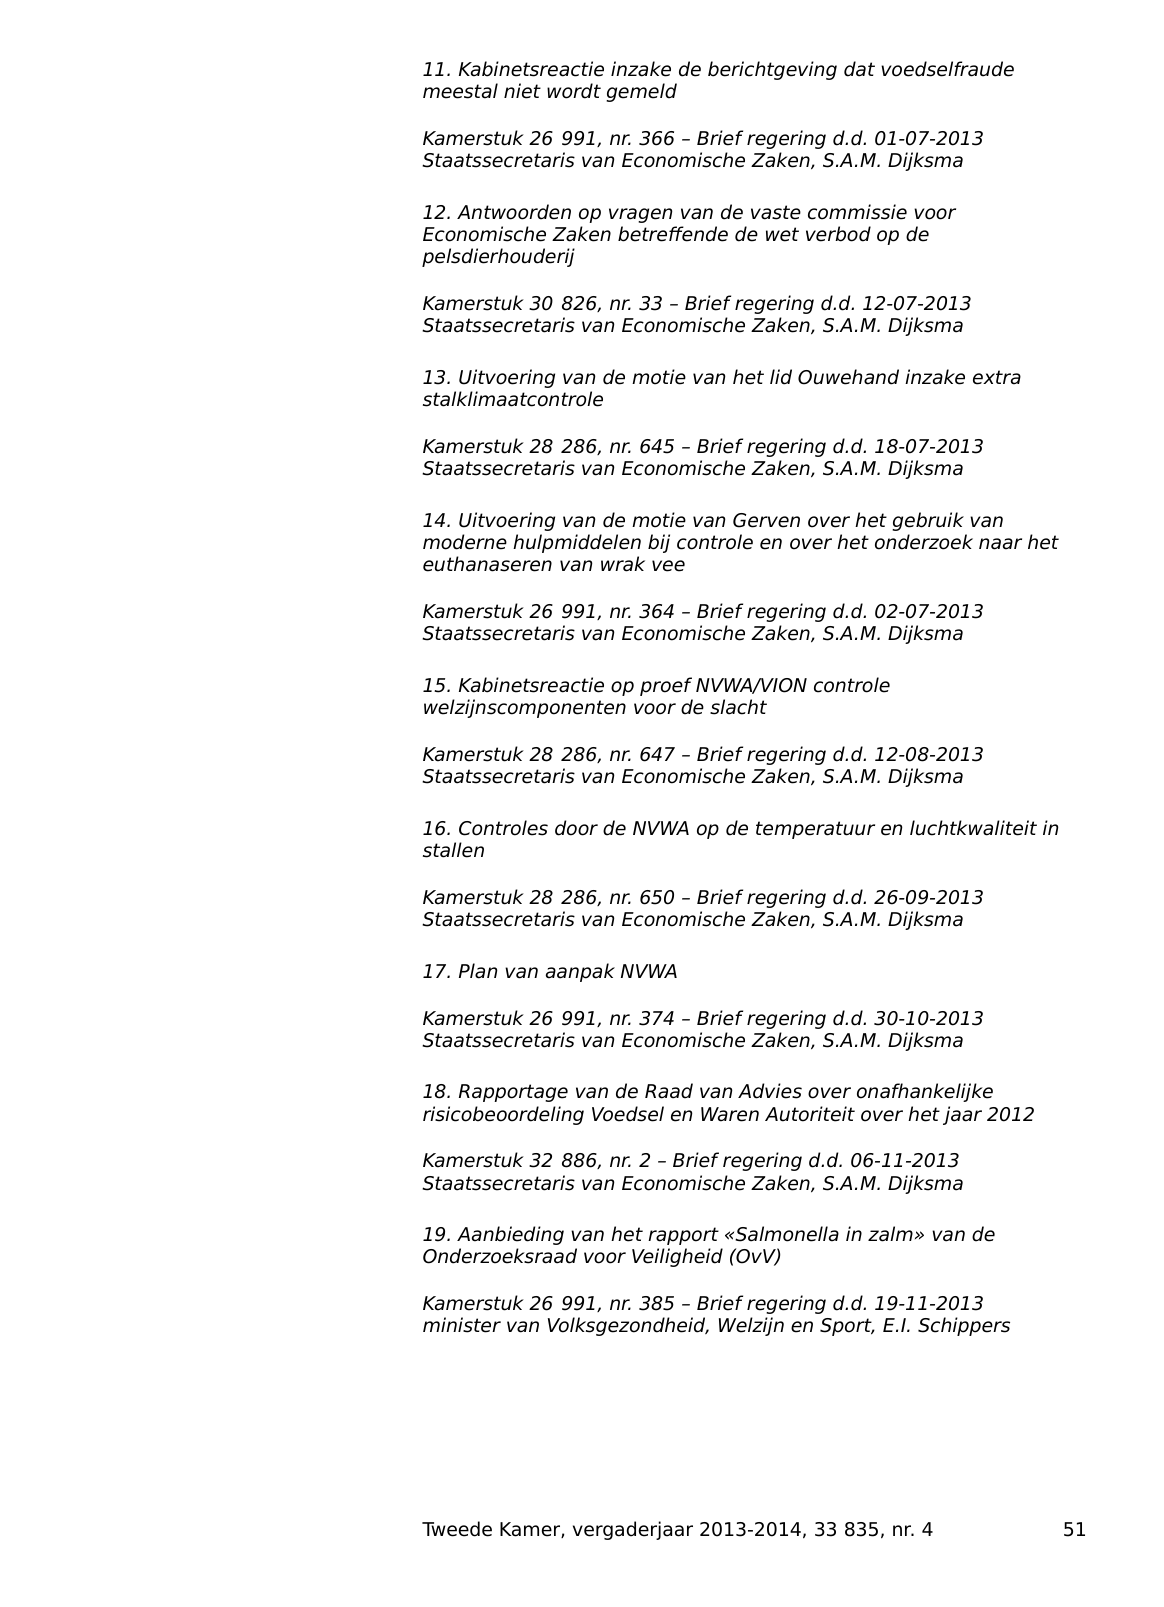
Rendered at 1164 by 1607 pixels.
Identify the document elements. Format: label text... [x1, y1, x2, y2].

subtitle 13. Uitvoering van de motie van het lid Ouwehand inzake extra stalklimaatcontrole [422, 367, 1087, 411]
subtitle 11. Kabinetsreactie inzake de berichtgeving dat voedselfraude meestal niet wordt gemeld [422, 59, 1087, 103]
text Kamerstuk 32 886, nr. 2 – Brief regering d.d. 06-11-2013 [422, 1150, 1087, 1172]
text Kamerstuk 28 286, nr. 647 – Brief regering d.d. 12-08-2013 [422, 744, 1087, 766]
text Kamerstuk 26 991, nr. 364 – Brief regering d.d. 02-07-2013 [422, 601, 1087, 623]
text Staatssecretaris van Economische Zaken, S.A.M. Dijksma [422, 150, 1087, 172]
text Staatssecretaris van Economische Zaken, S.A.M. Dijksma [422, 908, 1087, 931]
subtitle 19. Aanbieding van het rapport «Salmonella in zalm» van de Onderzoeksraad voor Veiligheid (OvV) [422, 1224, 1087, 1268]
text Kamerstuk 28 286, nr. 650 – Brief regering d.d. 26-09-2013 [422, 887, 1087, 908]
text Staatssecretaris van Economische Zaken, S.A.M. Dijksma [422, 623, 1087, 645]
text Staatssecretaris van Economische Zaken, S.A.M. Dijksma [422, 1029, 1087, 1051]
subtitle 17. Plan van aanpak NVWA [422, 961, 1087, 982]
subtitle 14. Uitvoering van de motie van Gerven over het gebruik van moderne hulpmiddelen bij controle en over het onderzoek naar het euthanaseren van wrak vee [422, 510, 1087, 576]
subtitle 15. Kabinetsreactie op proef NVWA/VION controle welzijnscomponenten voor de slacht [422, 675, 1087, 719]
text Kamerstuk 26 991, nr. 366 – Brief regering d.d. 01-07-2013 [422, 128, 1087, 150]
text Staatssecretaris van Economische Zaken, S.A.M. Dijksma [422, 458, 1087, 480]
text Kamerstuk 28 286, nr. 645 – Brief regering d.d. 18-07-2013 [422, 436, 1087, 458]
subtitle 16. Controles door de NVWA op de temperatuur en luchtkwaliteit in stallen [422, 818, 1087, 862]
text Staatssecretaris van Economische Zaken, S.A.M. Dijksma [422, 766, 1087, 788]
subtitle 18. Rapportage van de Raad van Advies over onafhankelijke risicobeoordeling Voedsel en Waren Autoriteit over het jaar 2012 [422, 1081, 1087, 1125]
text Staatssecretaris van Economische Zaken, S.A.M. Dijksma [422, 1172, 1087, 1194]
text Kamerstuk 26 991, nr. 374 – Brief regering d.d. 30-10-2013 [422, 1007, 1087, 1029]
text Kamerstuk 26 991, nr. 385 – Brief regering d.d. 19-11-2013 [422, 1293, 1087, 1315]
text minister van Volksgezondheid, Welzijn en Sport, E.I. Schippers [422, 1315, 1087, 1337]
text Kamerstuk 30 826, nr. 33 – Brief regering d.d. 12-07-2013 [422, 293, 1087, 315]
text Staatssecretaris van Economische Zaken, S.A.M. Dijksma [422, 315, 1087, 337]
subtitle 12. Antwoorden op vragen van de vaste commissie voor Economische Zaken betreffende de wet verbod op de pelsdierhouderij [422, 202, 1087, 268]
